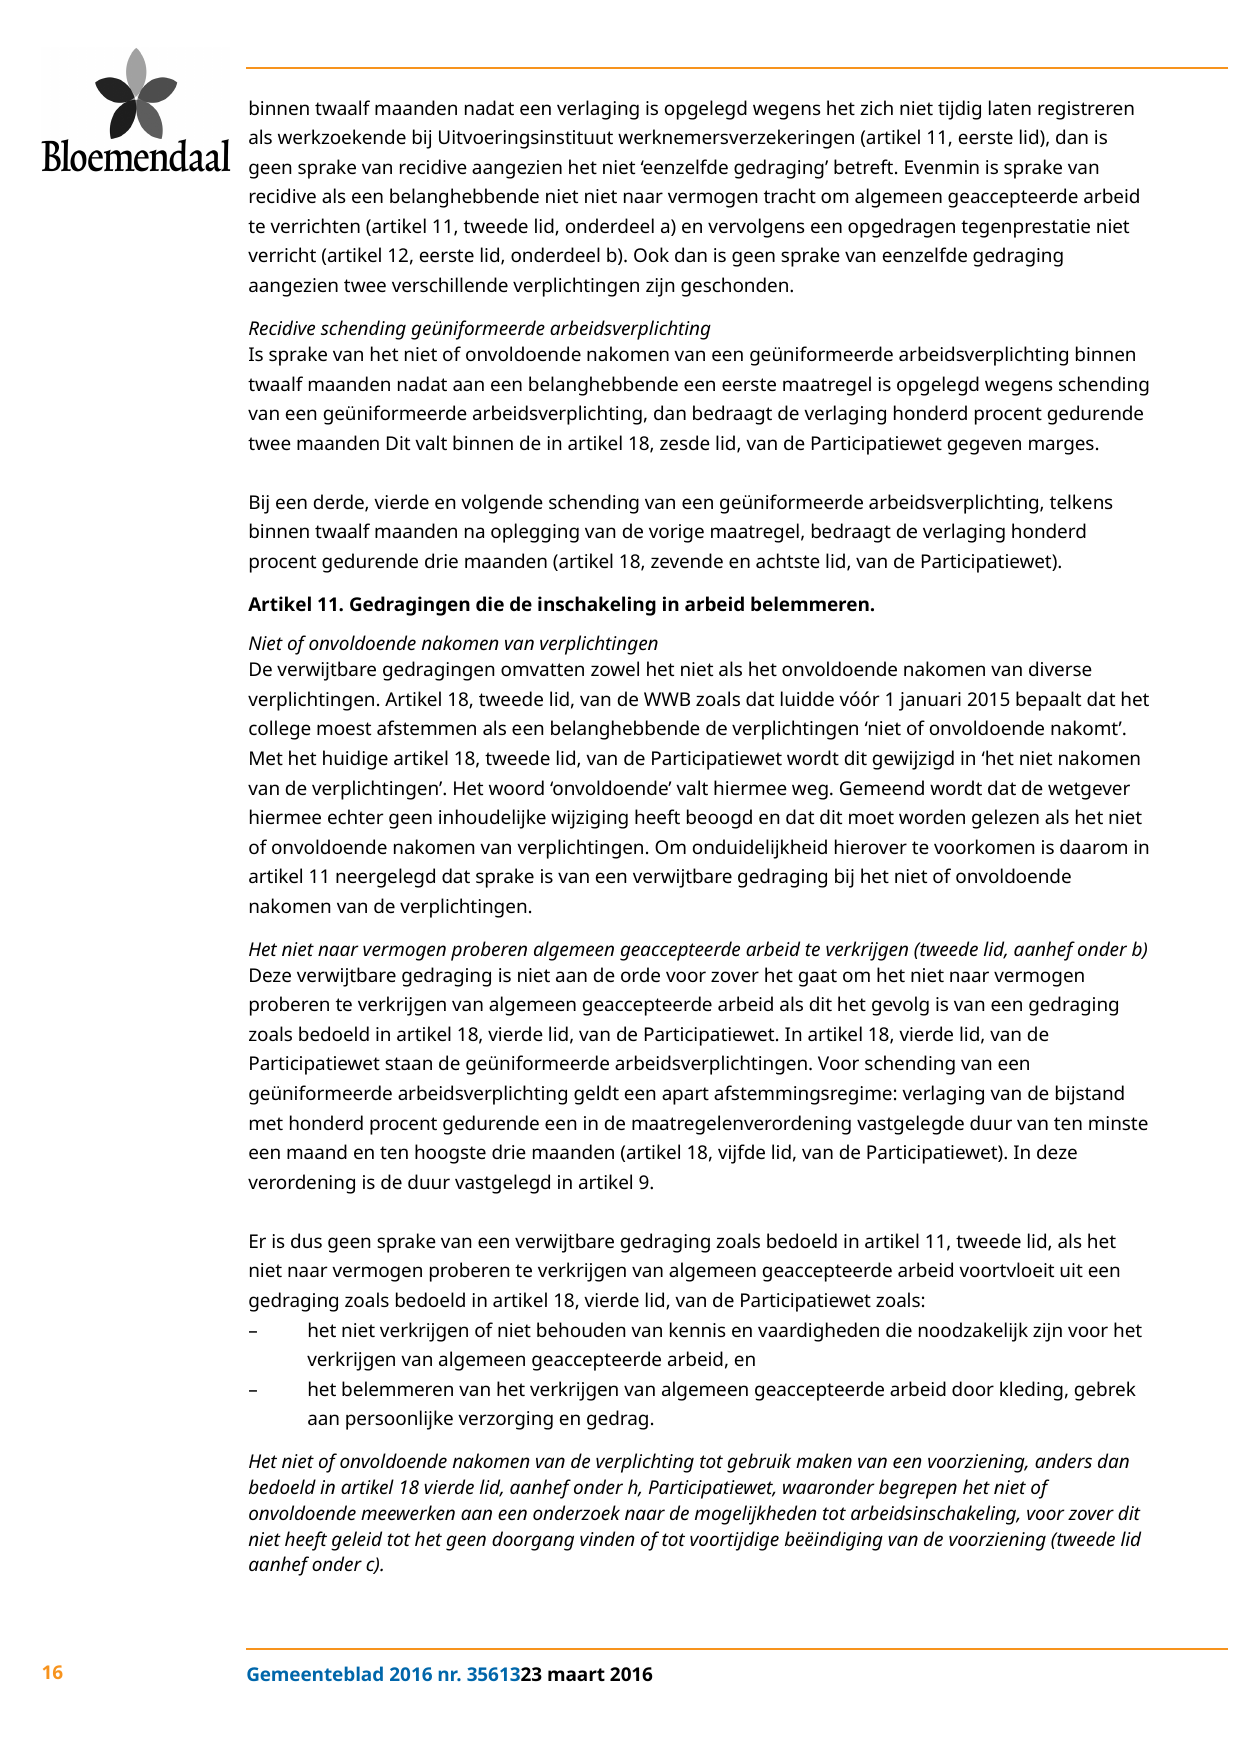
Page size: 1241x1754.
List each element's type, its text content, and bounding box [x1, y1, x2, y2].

text Er is dus geen sprake van een verwijtbare gedraging zoals bedoeld in artikel 11, tweede lid, als het niet naar vermogen proberen te verkrijgen van algemeen geaccepteerde arbeid voortvloeit uit een gedraging zoals bedoeld in artikel 18, vierde lid, van de Participatiewet zoals: [248, 1228, 1152, 1313]
text Bij een derde, vierde en volgende schending van een geüniformeerde arbeidsverplichting, telkens binnen twaalf maanden na oplegging van de vorige maatregel, bedraagt de verlaging honderd procent gedurende drie maanden (artikel 18, zevende en achtste lid, van de Participatiewet). [248, 489, 1152, 574]
list het belemmeren van het verkrijgen van algemeen geaccepteerde arbeid door kleding, gebrek aan persoonlijke verzorging en gedrag. [248, 1376, 1152, 1431]
text Deze verwijtbare gedraging is niet aan de orde voor zover het gaat om het niet naar vermogen proberen te verkrijgen van algemeen geaccepteerde arbeid als dit het gevolg is van een gedraging zoals bedoeld in artikel 18, vierde lid, van de Participatiewet. In artikel 18, vierde lid, van de Participatiewet staan de geüniformeerde arbeidsverplichtingen. Voor schending van een geüniformeerde arbeidsverplichting geldt een apart afstemmingsregime: verlaging van de bijstand met honderd procent gedurende een in de maatregelenverordening vastgelegde duur van ten minste een maand en ten hoogste drie maanden (artikel 18, vijfde lid, van de Participatiewet). In deze verordening is de duur vastgelegd in artikel 9. [248, 962, 1152, 1195]
text De verwijtbare gedragingen omvatten zowel het niet als het onvoldoende nakomen van diverse verplichtingen. Artikel 18, tweede lid, van de WWB zoals dat luidde vóór 1 januari 2015 bepaalt dat het college moest afstemmen als een belanghebbende de verplichtingen ‘niet of onvoldoende nakomt’. Met het huidige artikel 18, tweede lid, van de Participatiewet wordt dit gewijzigd in ‘het niet nakomen van de verplichtingen’. Het woord ‘onvoldoende’ valt hiermee weg. Gemeend wordt dat de wetgever hiermee echter geen inhoudelijke wijziging heeft beoogd en dat dit moet worden gelezen als het niet of onvoldoende nakomen van verplichtingen. Om onduidelijkheid hierover te voorkomen is daarom in artikel 11 neergelegd dat sprake is van een verwijtbare gedraging bij het niet of onvoldoende nakomen van de verplichtingen. [248, 656, 1152, 919]
text Artikel 11. Gedragingen die de inschakeling in arbeid belemmeren. [248, 591, 1152, 617]
text Is sprake van het niet of onvoldoende nakomen van een geüniformeerde arbeidsverplichting binnen twaalf maanden nadat aan een belanghebbende een eerste maatregel is opgelegd wegens schending van een geüniformeerde arbeidsverplichting, dan bedraagt de verlaging honderd procent gedurende twee maanden Dit valt binnen de in artikel 18, zesde lid, van de Participatiewet gegeven marges. [248, 341, 1152, 456]
text Recidive schending geüniformeerde arbeidsverplichting [248, 315, 1152, 341]
text Het niet of onvoldoende nakomen van de verplichting tot gebruik maken van een voorziening, anders dan bedoeld in artikel 18 vierde lid, aanhef onder h, Participatiewet, waaronder begrepen het niet of onvoldoende meewerken aan een onderzoek naar de mogelijkheden tot arbeidsinschakeling, voor zover dit niet heeft geleid tot het geen doorgang vinden of tot voortijdige beëindiging van de voorziening (tweede lid aanhef onder c). [248, 1449, 1152, 1577]
text Niet of onvoldoende nakomen van verplichtingen [248, 631, 1152, 656]
text Het niet naar vermogen proberen algemeen geaccepteerde arbeid te verkrijgen (tweede lid, aanhef onder b) [248, 936, 1152, 962]
list het niet verkrijgen of niet behouden van kennis en vaardigheden die noodzakelijk zijn voor het verkrijgen van algemeen geaccepteerde arbeid, en [248, 1317, 1152, 1372]
picture [41, 47, 231, 172]
text binnen twaalf maanden nadat een verlaging is opgelegd wegens het zich niet tijdig laten registreren als werkzoekende bij Uitvoeringsinstituut werknemersverzekeringen (artikel 11, eerste lid), dan is geen sprake van recidive aangezien het niet ‘eenzelfde gedraging’ betreft. Evenmin is sprake van recidive als een belanghebbende niet niet naar vermogen tracht om algemeen geaccepteerde arbeid te verrichten (artikel 11, tweede lid, onderdeel a) en vervolgens een opgedragen tegenprestatie niet verricht (artikel 12, eerste lid, onderdeel b). Ook dan is geen sprake van eenzelfde gedraging aangezien twee verschillende verplichtingen zijn geschonden. [248, 95, 1152, 298]
